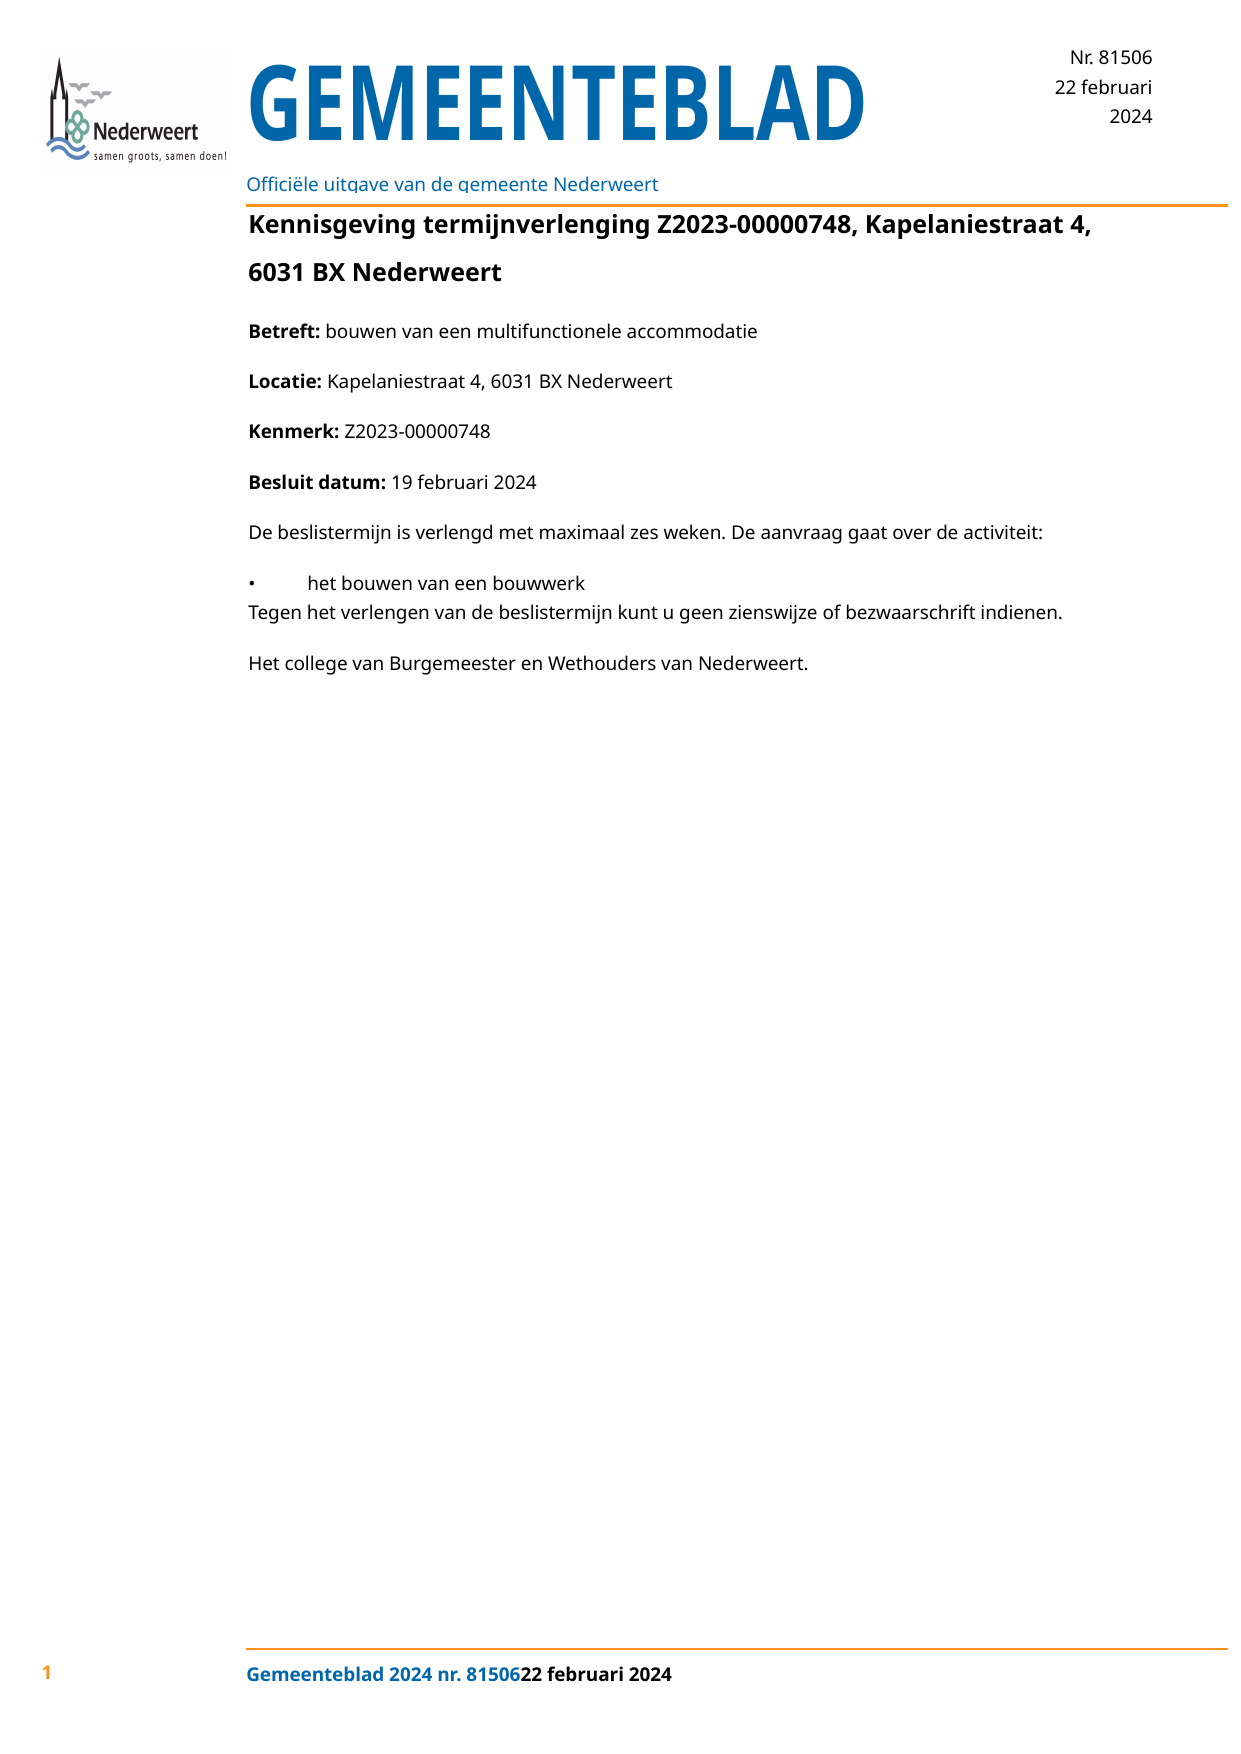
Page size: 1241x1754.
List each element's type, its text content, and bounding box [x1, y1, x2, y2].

picture [41, 47, 231, 172]
text Het college van Burgemeester en Wethouders van Nederweert. [248, 650, 1152, 676]
text Locatie: Kapelaniestraat 4, 6031 BX Nederweert [248, 368, 1152, 394]
text Tegen het verlengen van de beslistermijn kunt u geen zienswijze of bezwaarschrift indienen. [248, 599, 1152, 625]
text Betreft: bouwen van een multifunctionele accommodatie [248, 318, 1152, 344]
text De beslistermijn is verlengd met maximaal zes weken. De aanvraag gaat over de activiteit: [248, 519, 1152, 545]
text Kenmerk: Z2023-00000748 [248, 419, 1152, 444]
text Besluit datum: 19 februari 2024 [248, 469, 1152, 495]
list het bouwen van een bouwwerk [248, 570, 1152, 596]
text Kennisgeving termijnverlenging Z2023-00000748, Kapelaniestraat 4, 6031 BX Nederweert [248, 207, 1152, 288]
